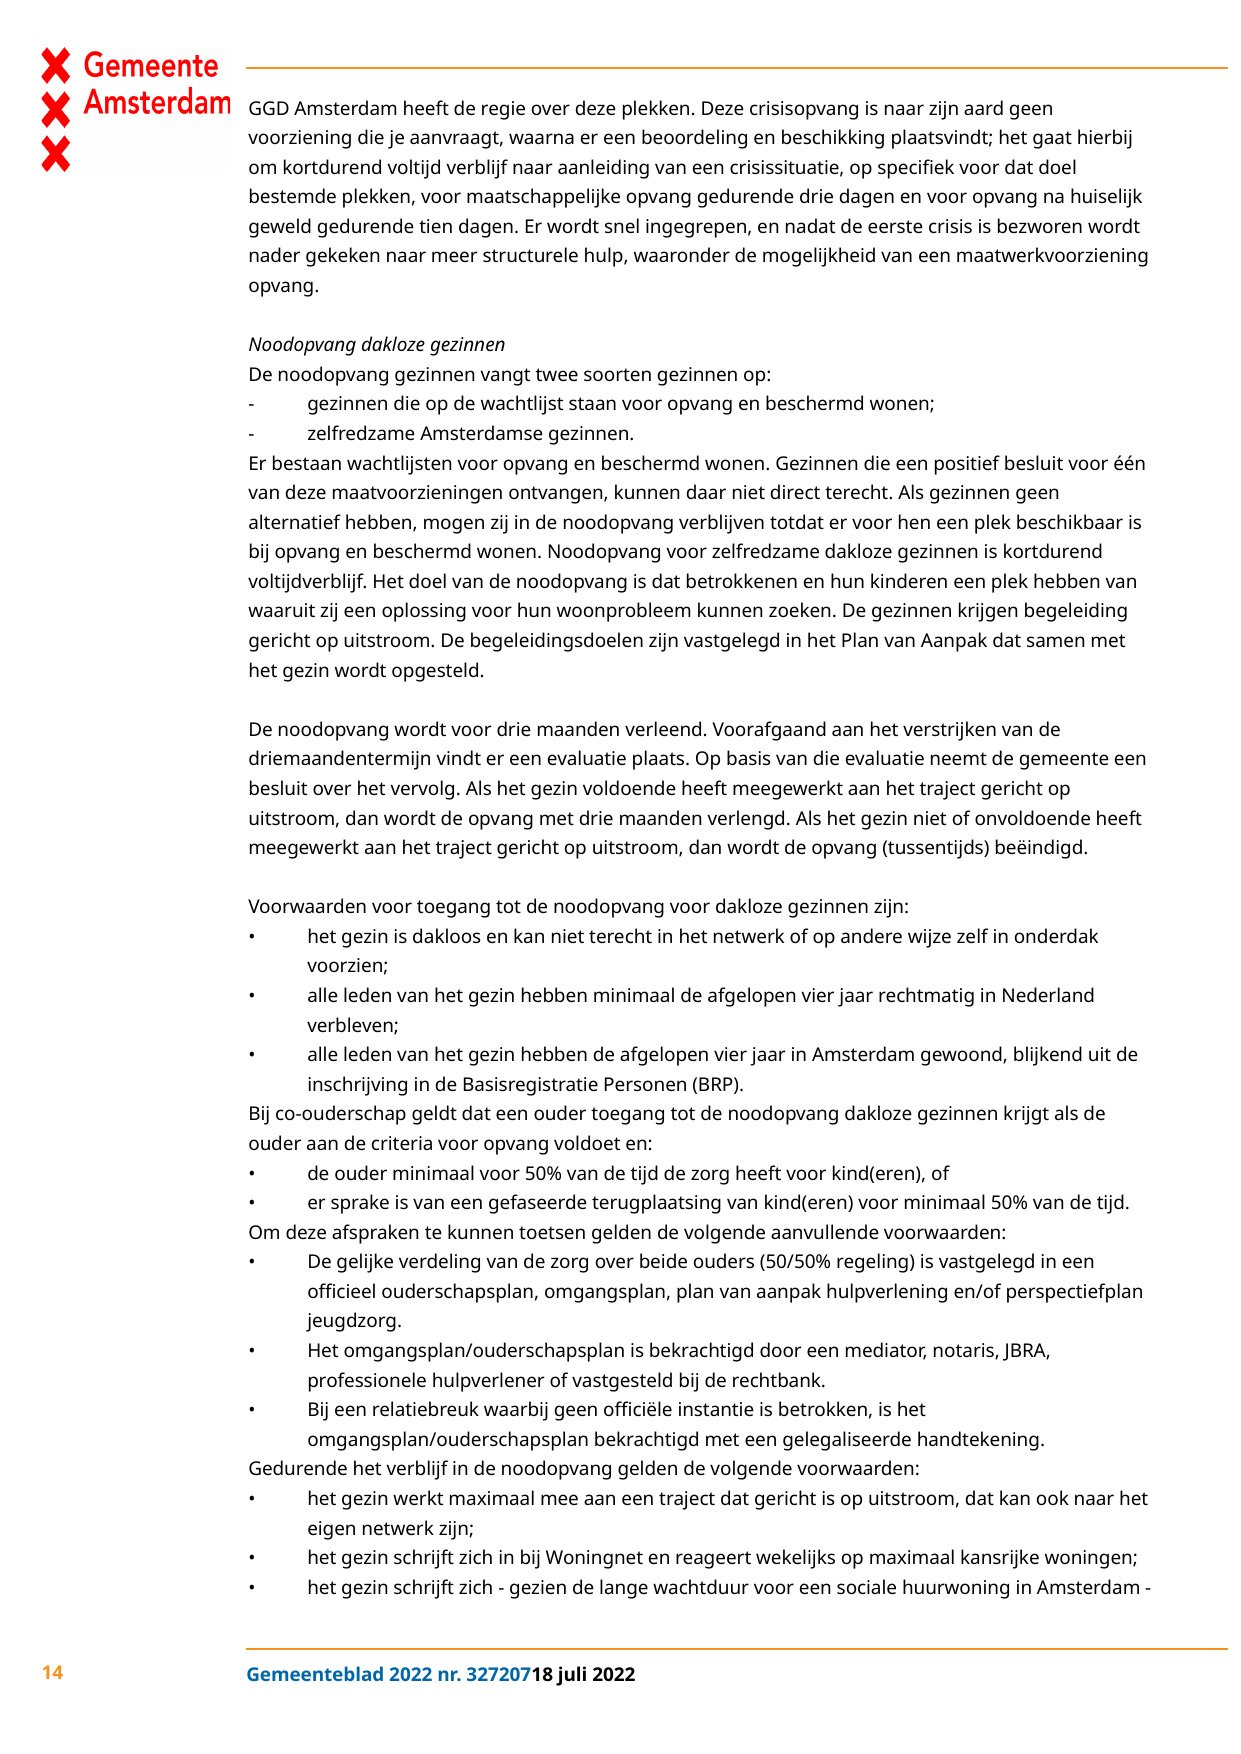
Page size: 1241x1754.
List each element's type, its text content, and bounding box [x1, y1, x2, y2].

text GGD Amsterdam heeft de regie over deze plekken. Deze crisisopvang is naar zijn aard geen voorziening die je aanvraagt, waarna er een beoordeling en beschikking plaatsvindt; het gaat hierbij om kortdurend voltijd verblijf naar aanleiding van een crisissituatie, op specifiek voor dat doel bestemde plekken, voor maatschappelijke opvang gedurende drie dagen en voor opvang na huiselijk geweld gedurende tien dagen. Er wordt snel ingegrepen, en nadat de eerste crisis is bezworen wordt nader gekeken naar meer structurele hulp, waaronder de mogelijkheid van een maatwerkvoorziening opvang. [248, 95, 1152, 298]
list zelfredzame Amsterdamse gezinnen. [248, 420, 1152, 446]
text Bij co-ouderschap geldt dat een ouder toegang tot de noodopvang dakloze gezinnen krijgt als de ouder aan de criteria voor opvang voldoet en: [248, 1101, 1152, 1156]
text Noodopvang dakloze gezinnen [248, 331, 1152, 357]
list Het omgangsplan/ouderschapsplan is bekrachtigd door een mediator, notaris, JBRA, professionele hulpverlener of vastgesteld bij de rechtbank. [248, 1337, 1152, 1393]
list het gezin schrijft zich - gezien de lange wachtduur voor een sociale huurwoning in Amsterdam [248, 1574, 1152, 1600]
list het gezin is dakloos en kan niet terecht in het netwerk of op andere wijze zelf in onderdak voorzien; [248, 923, 1152, 978]
list Bij een relatiebreuk waarbij geen officiële instantie is betrokken, is het omgangsplan/ouderschapsplan bekrachtigd met een gelegaliseerde handtekening. [248, 1396, 1152, 1452]
text Om deze afspraken te kunnen toetsen gelden de volgende aanvullende voorwaarden: [248, 1219, 1152, 1245]
text De noodopvang gezinnen vangt twee soorten gezinnen op: [248, 361, 1152, 387]
text Voorwaarden voor toegang tot de noodopvang voor dakloze gezinnen zijn: [248, 893, 1152, 919]
list alle leden van het gezin hebben minimaal de afgelopen vier jaar rechtmatig in Nederland verbleven; [248, 982, 1152, 1038]
list De gelijke verdeling van de zorg over beide ouders (50/50% regeling) is vastgelegd in een officieel ouderschapsplan, omgangsplan, plan van aanpak hulpverlening en/of perspectiefplan jeugdzorg. [248, 1248, 1152, 1333]
text De noodopvang wordt voor drie maanden verleend. Voorafgaand aan het verstrijken van de driemaandentermijn vindt er een evaluatie plaats. Op basis van die evaluatie neemt de gemeente een besluit over het vervolg. Als het gezin voldoende heeft meegewerkt aan het traject gericht op uitstroom, dan wordt de opvang met drie maanden verlengd. Als het gezin niet of onvoldoende heeft meegewerkt aan het traject gericht op uitstroom, dan wordt de opvang (tussentijds) beëindigd. [248, 716, 1152, 860]
list er sprake is van een gefaseerde terugplaatsing van kind(eren) voor minimaal 50% van de tijd. [248, 1189, 1152, 1215]
list gezinnen die op de wachtlijst staan voor opvang en beschermd wonen; [248, 391, 1152, 416]
list het gezin werkt maximaal mee aan een traject dat gericht is op uitstroom, dat kan ook naar het eigen netwerk zijn; [248, 1485, 1152, 1541]
list het gezin schrijft zich in bij Woningnet en reageert wekelijks op maximaal kansrijke woningen; [248, 1544, 1152, 1570]
picture [41, 47, 231, 172]
list alle leden van het gezin hebben de afgelopen vier jaar in Amsterdam gewoond, blijkend uit de inschrijving in de Basisregistratie Personen (BRP). [248, 1041, 1152, 1097]
text Er bestaan wachtlijsten voor opvang en beschermd wonen. Gezinnen die een positief besluit voor één van deze maatvoorzieningen ontvangen, kunnen daar niet direct terecht. Als gezinnen geen alternatief hebben, mogen zij in de noodopvang verblijven totdat er voor hen een plek beschikbaar is bij opvang en beschermd wonen. Noodopvang voor zelfredzame dakloze gezinnen is kortdurend voltijdverblijf. Het doel van de noodopvang is dat betrokkenen en hun kinderen een plek hebben van waaruit zij een oplossing voor hun woonprobleem kunnen zoeken. De gezinnen krijgen begeleiding gericht op uitstroom. De begeleidingsdoelen zijn vastgelegd in het Plan van Aanpak dat samen met het gezin wordt opgesteld. [248, 450, 1152, 683]
list de ouder minimaal voor 50% van de tijd de zorg heeft voor kind(eren), of [248, 1160, 1152, 1186]
text Gedurende het verblijf in de noodopvang gelden de volgende voorwaarden: [248, 1456, 1152, 1481]
